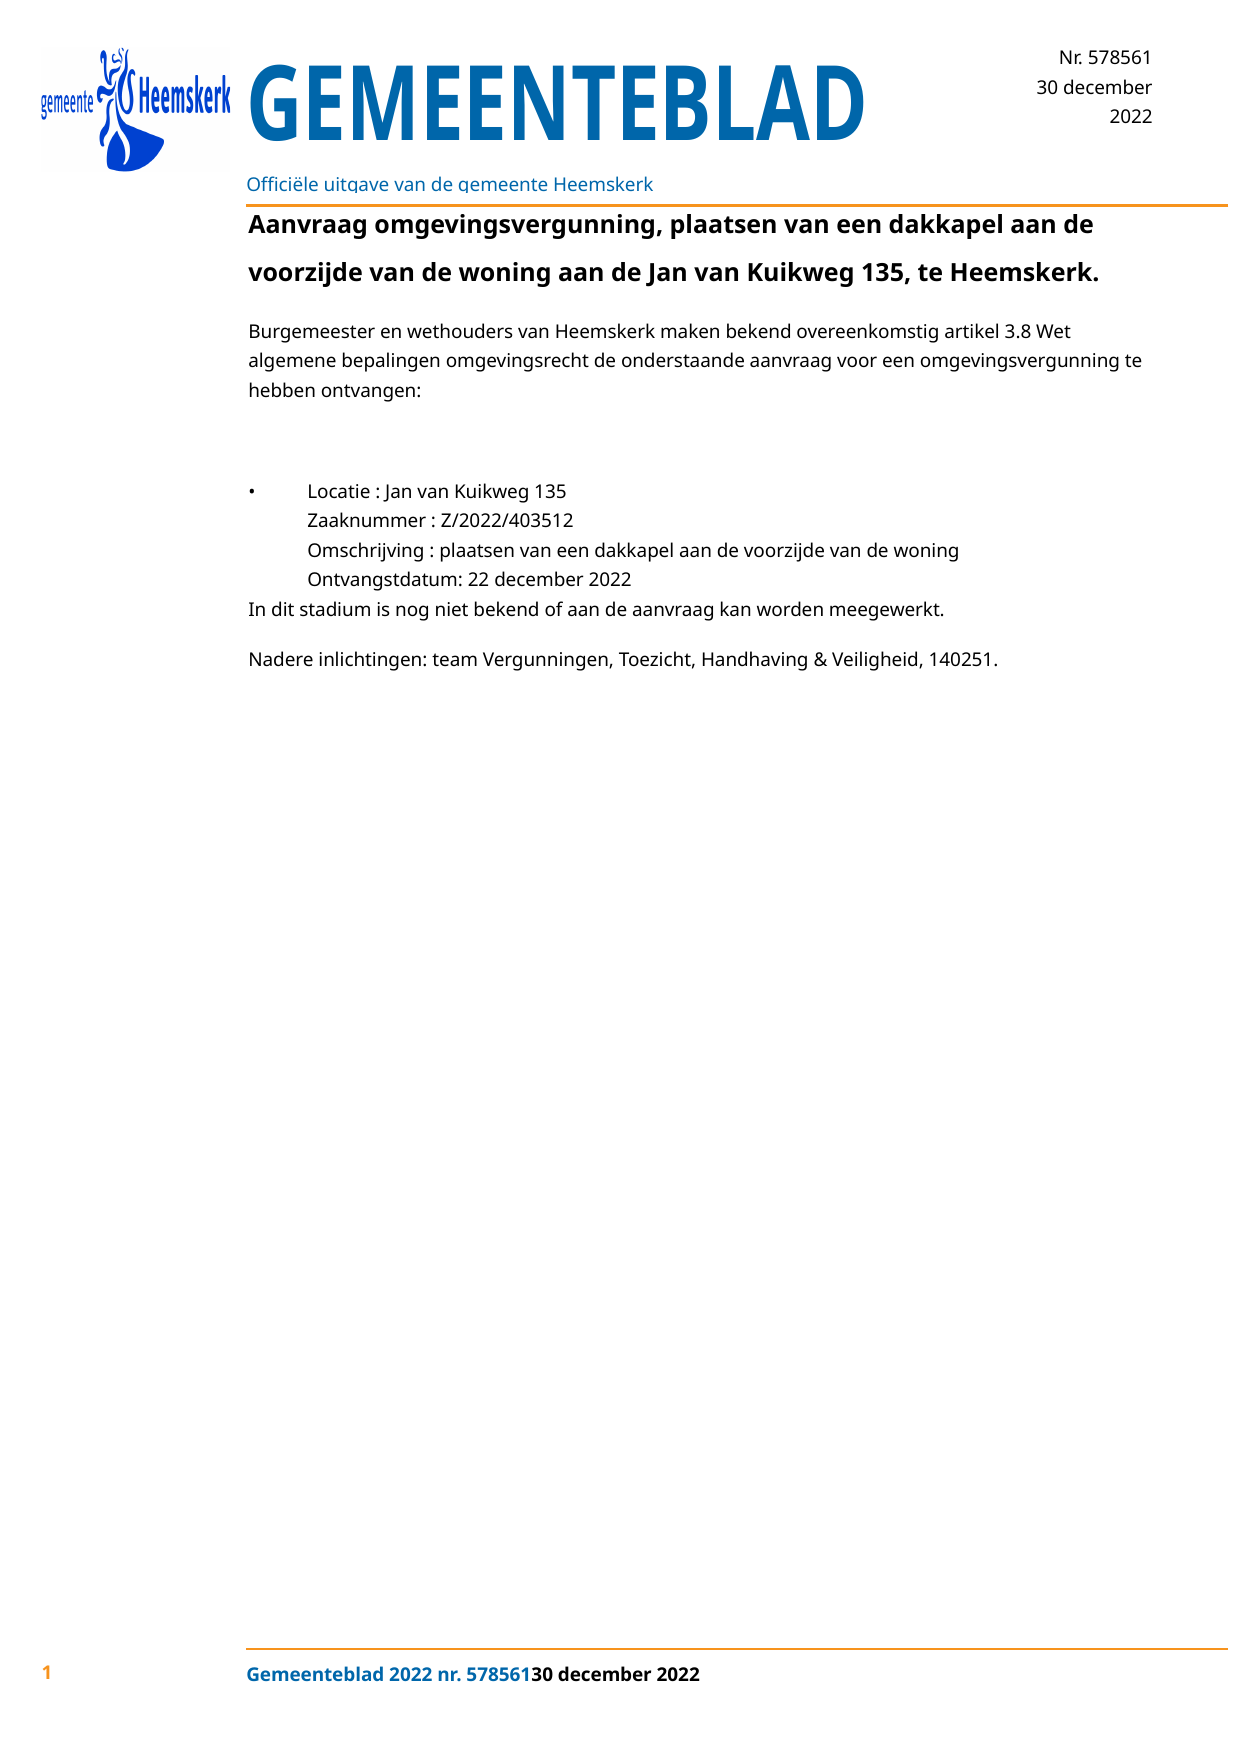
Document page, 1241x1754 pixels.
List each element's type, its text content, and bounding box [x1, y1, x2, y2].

list Zaaknummer : Z/2022/403512 [248, 507, 1152, 533]
text Nadere inlichtingen: team Vergunningen, Toezicht, Handhaving & Veiligheid, 140251. [248, 647, 1152, 672]
text In dit stadium is nog niet bekend of aan de aanvraag kan worden meegewerkt. [248, 596, 1152, 622]
text Burgemeester en wethouders van Heemskerk maken bekend overeenkomstig artikel 3.8 Wet algemene bepalingen omgevingsrecht de onderstaande aanvraag voor een omgevingsvergunning te hebben ontvangen: [248, 318, 1152, 403]
list Omschrijving : plaatsen van een dakkapel aan de voorzijde van de woning [248, 537, 1152, 563]
text Aanvraag omgevingsvergunning, plaatsen van een dakkapel aan de voorzijde van de woning aan de Jan van Kuikweg 135, te Heemskerk. [248, 207, 1152, 288]
picture [41, 47, 231, 172]
list Ontvangstdatum: 22 december 2022 [248, 567, 1152, 592]
list Locatie : Jan van Kuikweg 135 [248, 478, 1152, 504]
